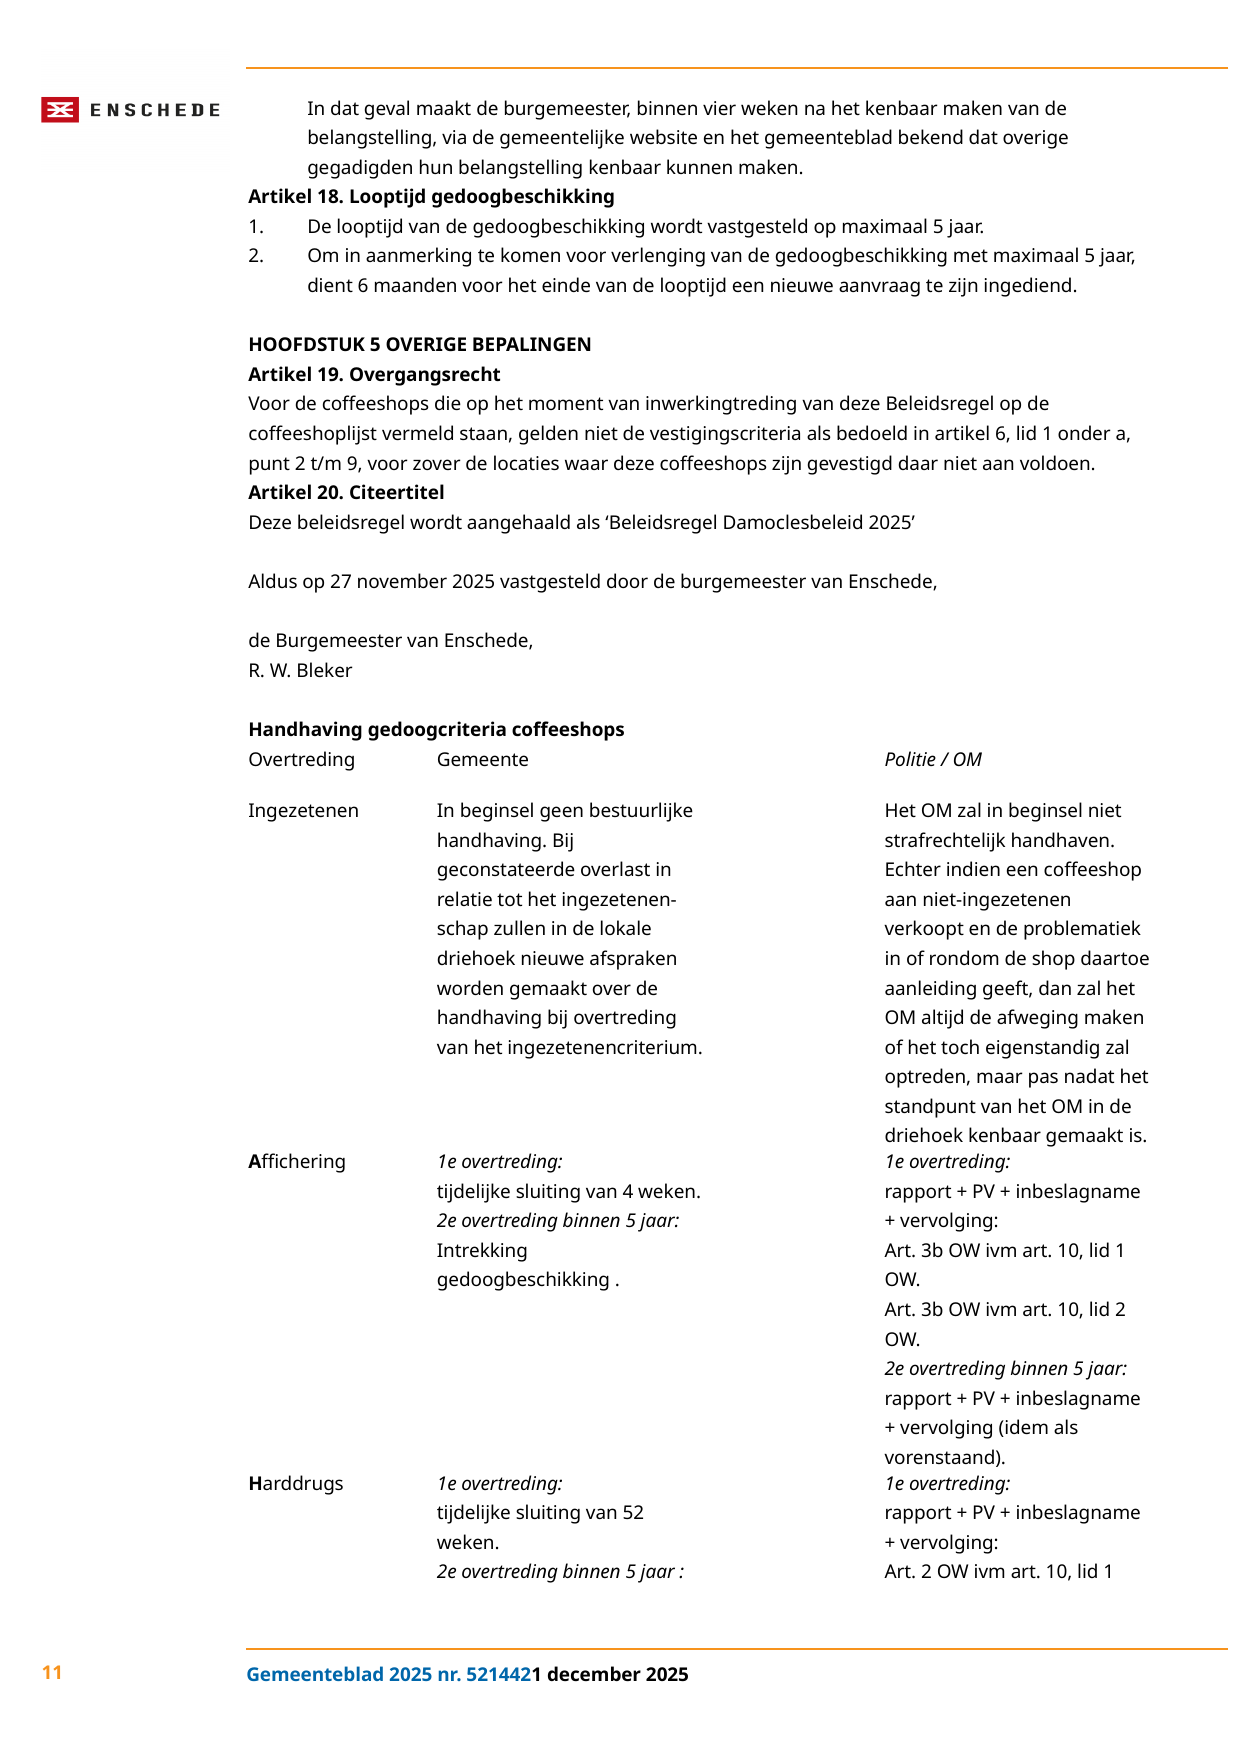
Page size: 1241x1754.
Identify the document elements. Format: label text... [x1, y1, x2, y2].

table_cell Affichering [248, 1148, 437, 1470]
table_header [704, 746, 884, 771]
table_cell 1e overtreding: tijdelijke sluiting van 4 weken. 2e overtreding binnen 5 jaar: Intrekking gedoogbeschikking . [437, 1148, 704, 1470]
text Artikel 19. Overgangsrecht [248, 361, 1152, 387]
table_cell [704, 797, 884, 1148]
text Voor de coffeeshops die op het moment van inwerkingtreding van deze Beleidsregel op de coffeeshoplijst vermeld staan, gelden niet de vestigingscriteria als bedoeld in artikel 6, lid 1 onder a, punt 2 t/m 9, voor zover de locaties waar deze coffeeshops zijn gevestigd daar niet aan voldoen. [248, 391, 1152, 476]
table_cell 1e overtreding: rapport + PV + inbeslagname + vervolging: Art. 2 OW ivm art. 10, lid 1 [884, 1470, 1152, 1584]
text de Burgemeester van Enschede, [248, 627, 1152, 653]
text Artikel 20. Citeertitel [248, 479, 1152, 505]
table_header Gemeente [437, 746, 704, 771]
table_cell [248, 771, 437, 797]
text Aldus op 27 november 2025 vastgesteld door de burgemeester van Enschede, [248, 568, 1152, 594]
table_cell [704, 1470, 884, 1584]
table_cell 1e overtreding: rapport + PV + inbeslagname + vervolging: Art. 3b OW ivm art. 10, lid 1 OW. Art. 3b OW ivm art. 10, lid 2 OW. 2e overtreding binnen 5 jaar: rapport + PV + inbeslagname + vervolging (idem als vorenstaand). [884, 1148, 1152, 1470]
table_cell Ingezetenen [248, 797, 437, 1148]
list In dat geval maakt de burgemeester, binnen vier weken na het kenbaar maken van de belangstelling, via de gemeentelijke website en het gemeenteblad bekend dat overige gegadigden hun belangstelling kenbaar kunnen maken. [248, 95, 1152, 180]
table_cell Harddrugs [248, 1470, 437, 1584]
list Om in aanmerking te komen voor verlenging van de gedoogbeschikking met maximaal 5 jaar, dient 6 maanden voor het einde van de looptijd een nieuwe aanvraag te zijn ingediend. [248, 243, 1152, 298]
table_cell [437, 771, 704, 797]
table_header Politie / OM [884, 746, 1152, 771]
table_cell 1e overtreding: tijdelijke sluiting van 52 weken. 2e overtreding binnen 5 jaar : [437, 1470, 704, 1584]
text R. W. Bleker [248, 657, 1152, 683]
table_cell Het OM zal in beginsel niet strafrechtelijk handhaven. Echter indien een coffeeshop aan niet-ingezetenen verkoopt en de problematiek in of rondom de shop daartoe aanleiding geeft, dan zal het OM altijd de afweging maken of het toch eigenstandig zal optreden, maar pas nadat het standpunt van het OM in de driehoek kenbaar gemaakt is. [884, 797, 1152, 1148]
table_header Overtreding [248, 746, 437, 771]
picture [41, 47, 231, 172]
text Artikel 18. Looptijd gedoogbeschikking [248, 183, 1152, 209]
table_cell [704, 1148, 884, 1470]
list De looptijd van de gedoogbeschikking wordt vastgesteld op maximaal 5 jaar. [248, 213, 1152, 239]
text Deze beleidsregel wordt aangehaald als ‘Beleidsregel Damoclesbeleid 2025’ [248, 509, 1152, 535]
text HOOFDSTUK 5 OVERIGE BEPALINGEN [248, 331, 1152, 357]
table_cell [704, 771, 884, 797]
table_cell In beginsel geen bestuurlijke handhaving. Bij geconstateerde overlast in relatie tot het ingezetenen-schap zullen in de lokale driehoek nieuwe afspraken worden gemaakt over de handhaving bij overtreding van het ingezetenencriterium. [437, 797, 704, 1148]
table_cell [884, 771, 1152, 797]
text Handhaving gedoogcriteria coffeeshops [248, 716, 1152, 742]
